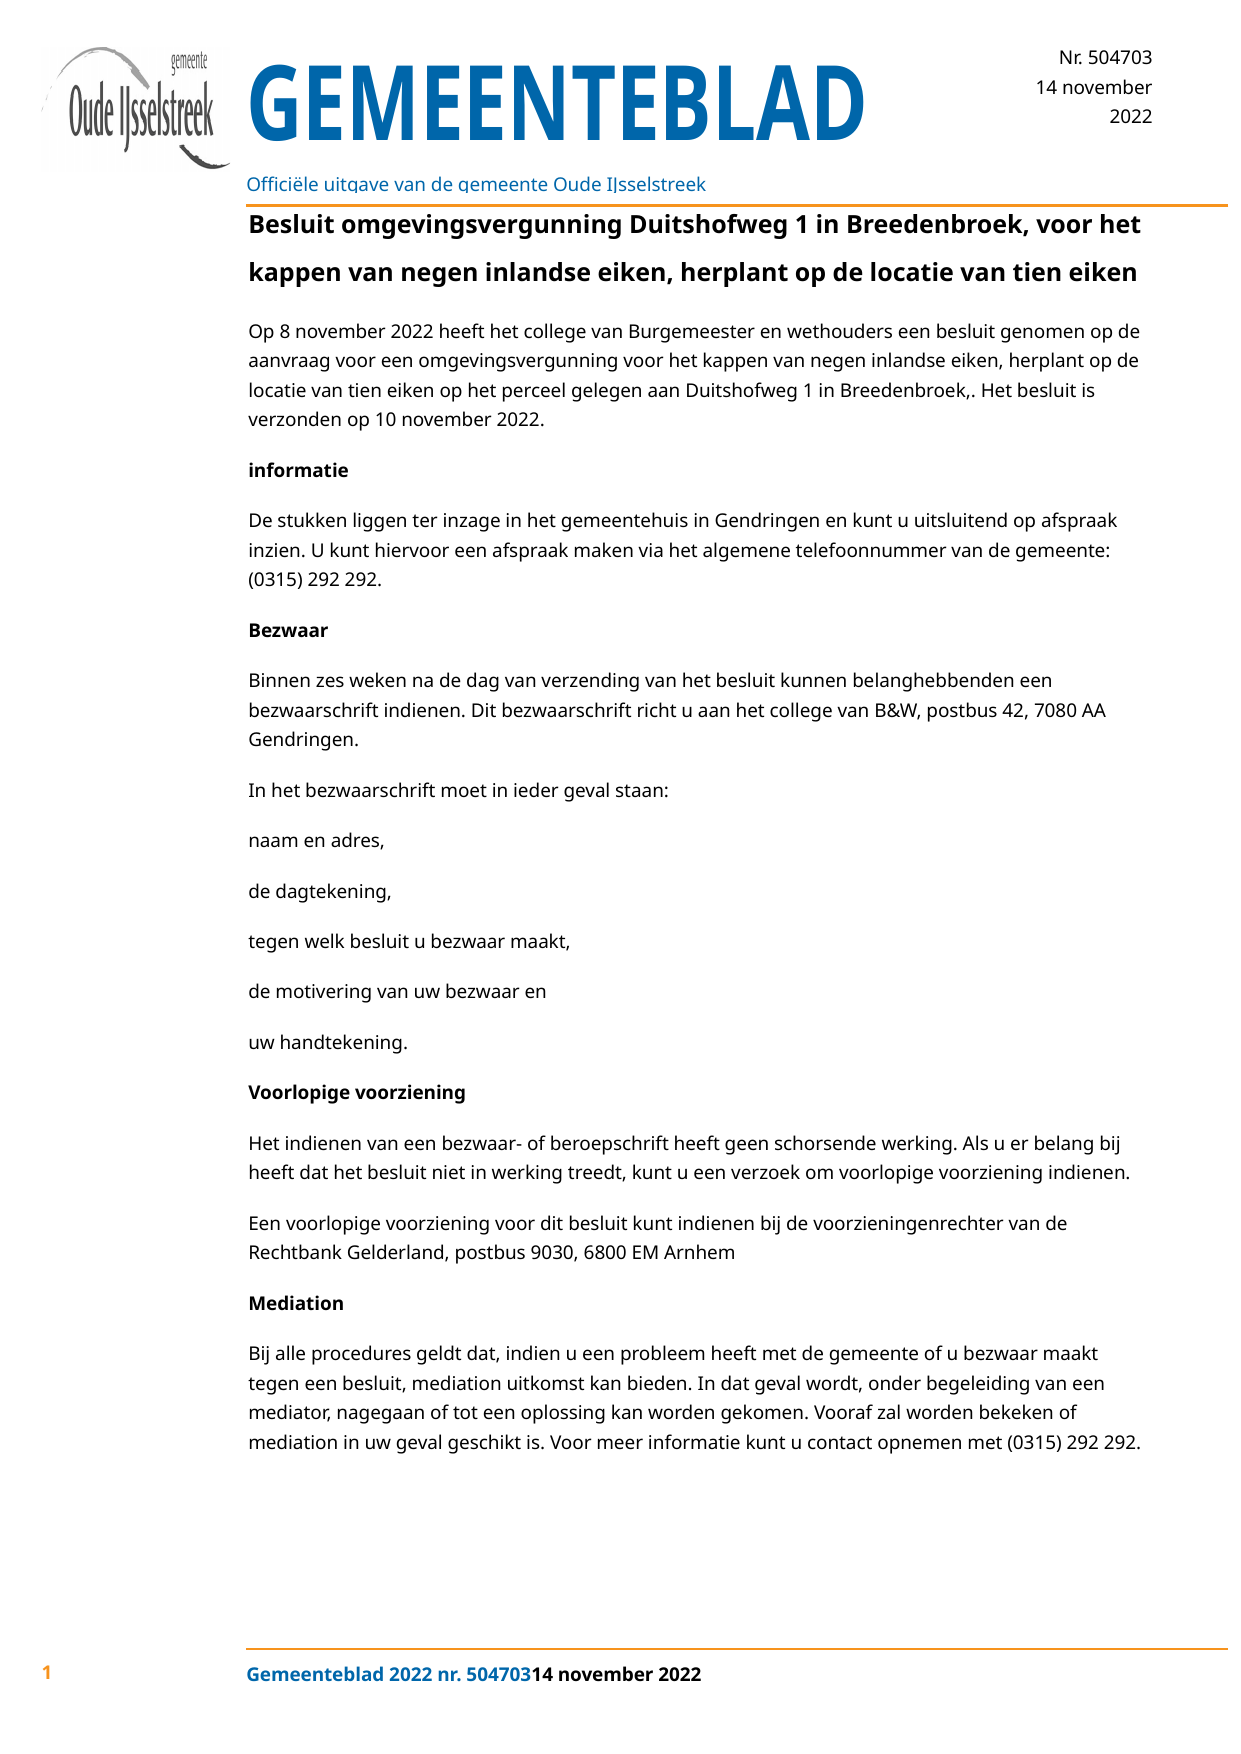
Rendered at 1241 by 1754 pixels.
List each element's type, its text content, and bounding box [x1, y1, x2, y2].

text informatie [248, 457, 1152, 483]
text Mediation [248, 1290, 1152, 1316]
text In het bezwaarschrift moet in ieder geval staan: [248, 777, 1152, 803]
text de motivering van uw bezwaar en [248, 979, 1152, 1004]
text Bij alle procedures geldt dat, indien u een probleem heeft met de gemeente of u bezwaar maakt tegen een besluit, mediation uitkomst kan bieden. In dat geval wordt, onder begeleiding van een mediator, nagegaan of tot een oplossing kan worden gekomen. Vooraf zal worden bekeken of mediation in uw geval geschikt is. Voor meer informatie kunt u contact opnemen met (0315) 292 292. [248, 1340, 1152, 1455]
text Binnen zes weken na de dag van verzending van het besluit kunnen belanghebbenden een bezwaarschrift indienen. Dit bezwaarschrift richt u aan het college van B&W, postbus 42, 7080 AA Gendringen. [248, 667, 1152, 752]
text Het indienen van een bezwaar- of beroepschrift heeft geen schorsende werking. Als u er belang bij heeft dat het besluit niet in werking treedt, kunt u een verzoek om voorlopige voorziening indienen. [248, 1130, 1152, 1185]
text uw handtekening. [248, 1029, 1152, 1055]
text naam en adres, [248, 827, 1152, 853]
text Op 8 november 2022 heeft het college van Burgemeester en wethouders een besluit genomen op de aanvraag voor een omgevingsvergunning voor het kappen van negen inlandse eiken, herplant op de locatie van tien eiken op het perceel gelegen aan Duitshofweg 1 in Breedenbroek,. Het besluit is verzonden op 10 november 2022. [248, 318, 1152, 432]
text de dagtekening, [248, 878, 1152, 904]
picture [41, 47, 231, 172]
text Besluit omgevingsvergunning Duitshofweg 1 in Breedenbroek, voor het kappen van negen inlandse eiken, herplant op de locatie van tien eiken [248, 207, 1152, 288]
text tegen welk besluit u bezwaar maakt, [248, 928, 1152, 954]
text Een voorlopige voorziening voor dit besluit kunt indienen bij de voorzieningenrechter van de Rechtbank Gelderland, postbus 9030, 6800 EM Arnhem [248, 1210, 1152, 1265]
text De stukken liggen ter inzage in het gemeentehuis in Gendringen en kunt u uitsluitend op afspraak inzien. U kunt hiervoor een afspraak maken via het algemene telefoonnummer van de gemeente: (0315) 292 292. [248, 507, 1152, 592]
text Voorlopige voorziening [248, 1079, 1152, 1105]
text Bezwaar [248, 617, 1152, 643]
